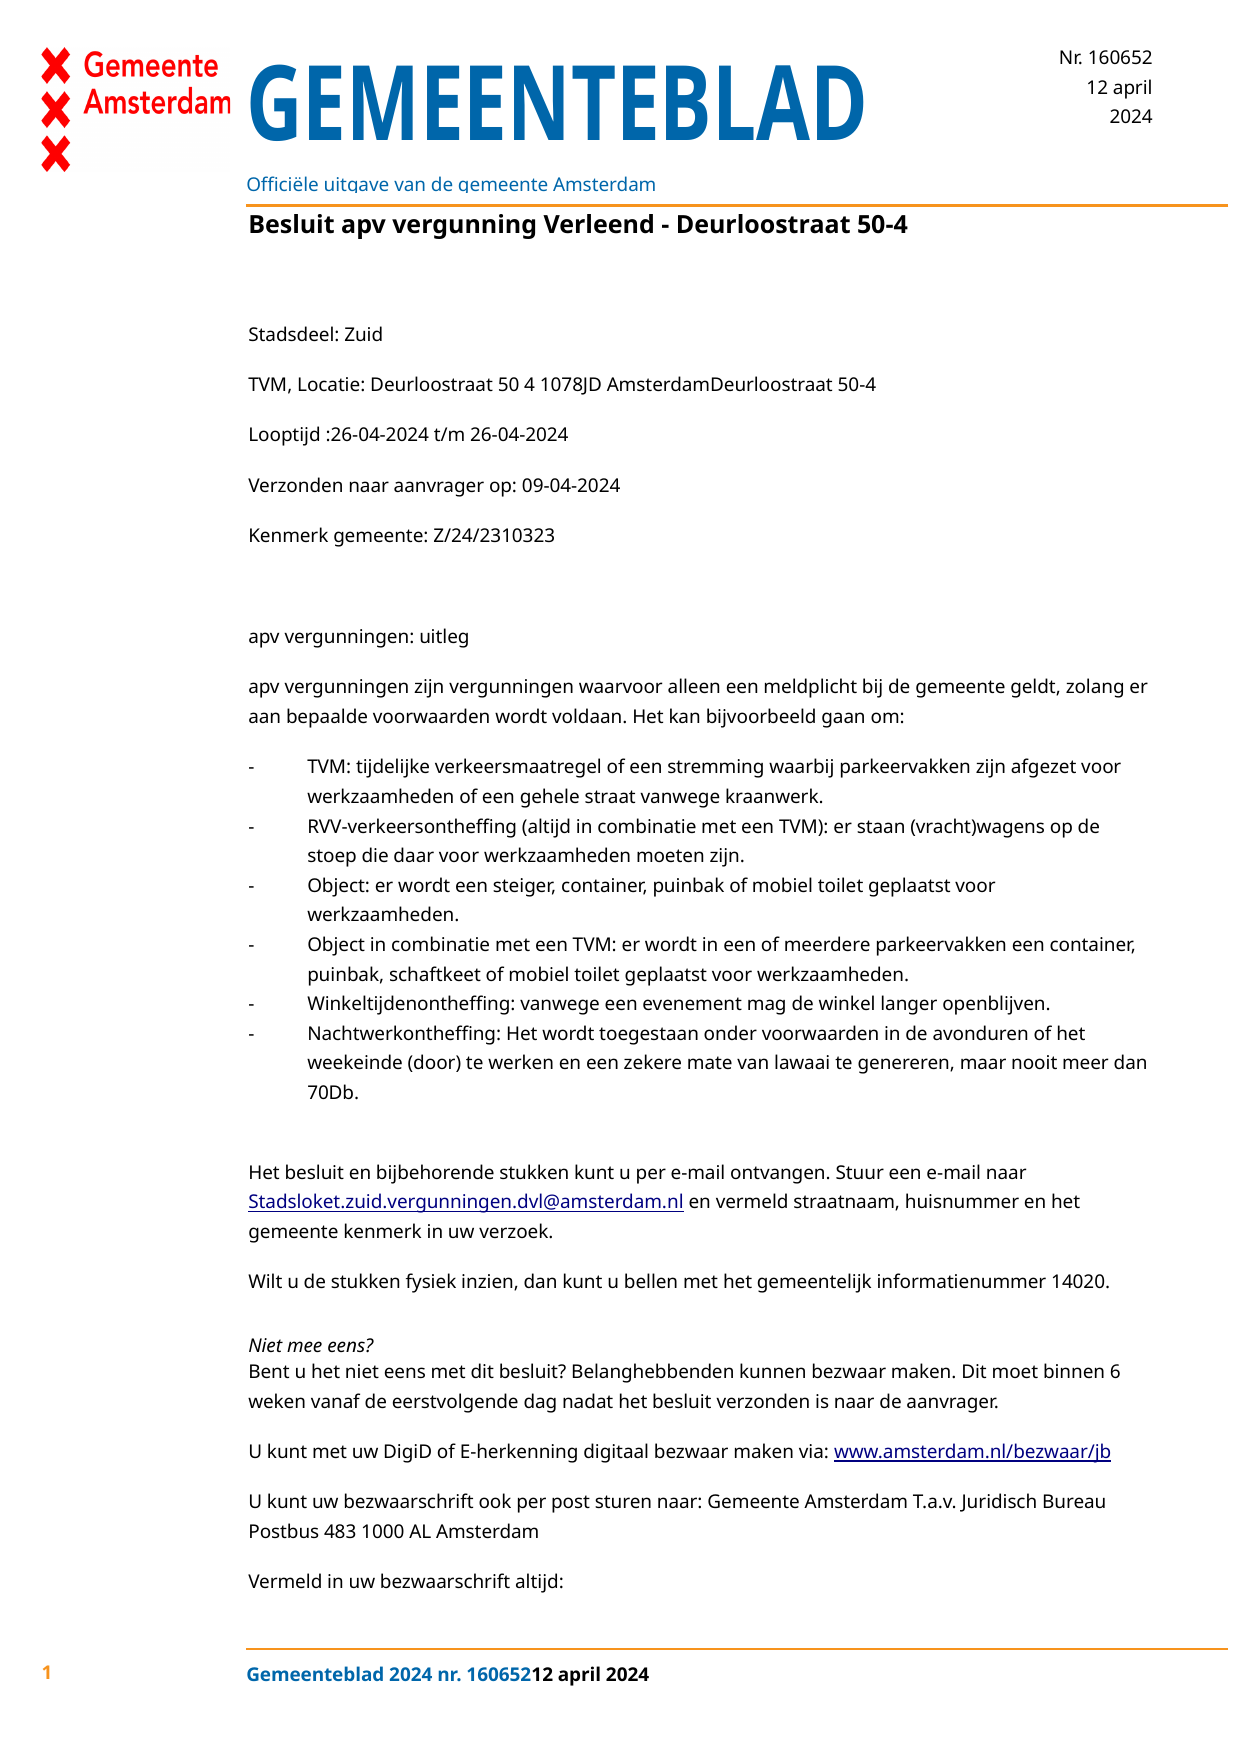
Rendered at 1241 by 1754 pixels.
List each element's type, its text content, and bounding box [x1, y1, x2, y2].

text U kunt met uw DigiD of E-herkenning digitaal bezwaar maken via: www.amsterdam.nl/bezwaar/jb [248, 1438, 1152, 1464]
list Winkeltijdenontheffing: vanwege een evenement mag de winkel langer openblijven. [248, 990, 1152, 1016]
text Wilt u de stukken fysiek inzien, dan kunt u bellen met het gemeentelijk informatienummer 14020. [248, 1269, 1152, 1294]
text Stadsdeel: Zuid [248, 321, 1152, 346]
text Looptijd :26-04-2024 t/m 26-04-2024 [248, 422, 1152, 447]
text Besluit apv vergunning Verleend - Deurloostraat 50-4 [248, 207, 1152, 241]
text Bent u het niet eens met dit besluit? Belanghebbenden kunnen bezwaar maken. Dit moet binnen 6 weken vanaf de eerstvolgende dag nadat het besluit verzonden is naar de aanvrager. [248, 1358, 1152, 1414]
text Kenmerk gemeente: Z/24/2310323 [248, 522, 1152, 548]
list Object: er wordt een steiger, container, puinbak of mobiel toilet geplaatst voor werkzaamheden. [248, 872, 1152, 927]
text Niet mee eens? [248, 1333, 1152, 1358]
text U kunt uw bezwaarschrift ook per post sturen naar: Gemeente Amsterdam T.a.v. Juridisch Bureau Postbus 483 1000 AL Amsterdam [248, 1489, 1152, 1544]
picture [41, 47, 231, 172]
text apv vergunningen: uitleg [248, 623, 1152, 649]
list Nachtwerkontheffing: Het wordt toegestaan onder voorwaarden in de avonduren of het weekeinde (door) te werken en een zekere mate van lawaai te genereren, maar nooit meer dan 70Db. [248, 1020, 1152, 1105]
text TVM, Locatie: Deurloostraat 50 4 1078JD AmsterdamDeurloostraat 50-4 [248, 371, 1152, 397]
list TVM: tijdelijke verkeersmaatregel of een stremming waarbij parkeervakken zijn afgezet voor werkzaamheden of een gehele straat vanwege kraanwerk. [248, 754, 1152, 809]
list RVV-verkeersontheffing (altijd in combinatie met een TVM): er staan (vracht)wagens op de stoep die daar voor werkzaamheden moeten zijn. [248, 813, 1152, 868]
text apv vergunningen zijn vergunningen waarvoor alleen een meldplicht bij de gemeente geldt, zolang er aan bepaalde voorwaarden wordt voldaan. Het kan bijvoorbeeld gaan om: [248, 674, 1152, 729]
list Object in combinatie met een TVM: er wordt in een of meerdere parkeervakken een container, puinbak, schaftkeet of mobiel toilet geplaatst voor werkzaamheden. [248, 931, 1152, 986]
text Verzonden naar aanvrager op: 09-04-2024 [248, 472, 1152, 498]
text Vermeld in uw bezwaarschrift altijd: [248, 1569, 1152, 1594]
text Het besluit en bijbehorende stukken kunt u per e-mail ontvangen. Stuur een e-mail naar Stadsloket.zuid.vergunningen.dvl@amsterdam.nl en vermeld straatnaam, huisnummer en het gemeente kenmerk in uw verzoek. [248, 1159, 1152, 1244]
